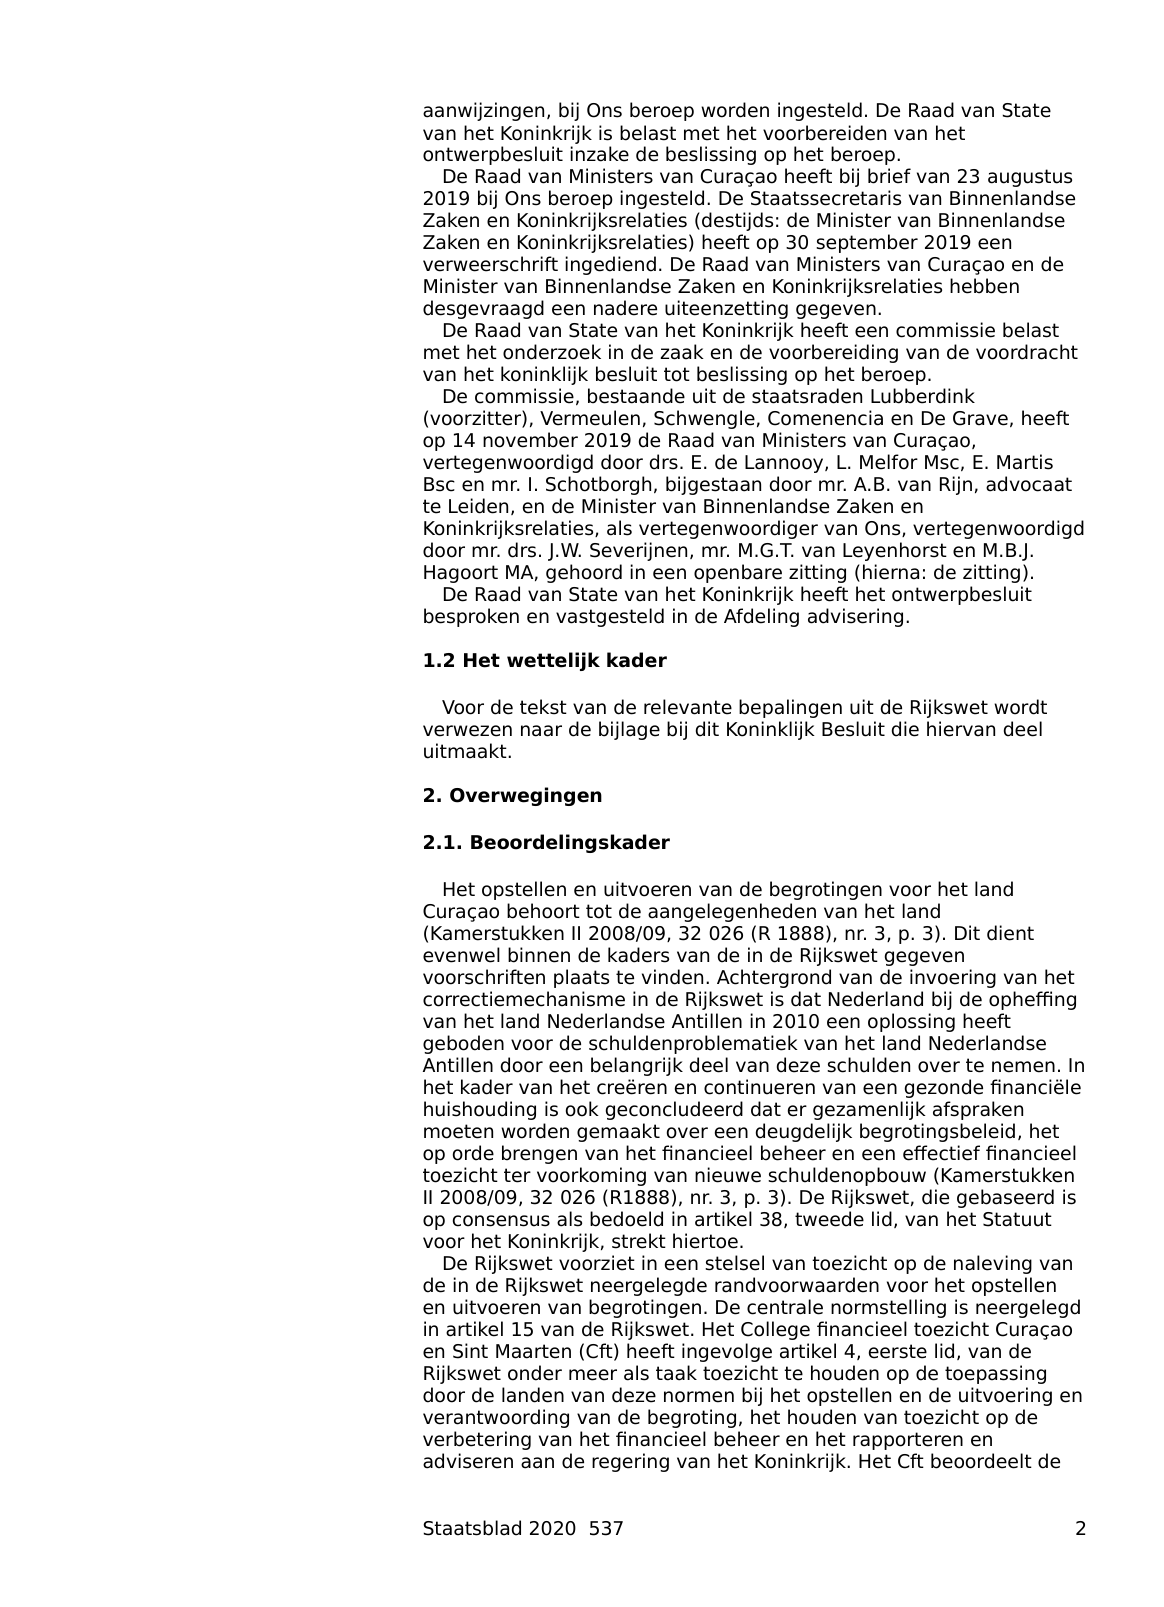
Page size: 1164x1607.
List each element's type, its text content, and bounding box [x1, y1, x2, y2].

subtitle 2. Overwegingen [422, 785, 1087, 807]
text De Raad van State van het Koninkrijk heeft een commissie belast met het onderzoek in de zaak en de voorbereiding van de voordracht van het koninklijk besluit tot beslissing op het beroep. [422, 320, 1087, 386]
text De Raad van State van het Koninkrijk heeft het ontwerpbesluit besproken en vastgesteld in de Afdeling advisering. [422, 584, 1087, 628]
text De commissie, bestaande uit de staatsraden Lubberdink (voorzitter), Vermeulen, Schwengle, Comenencia en De Grave, heeft op 14 november 2019 de Raad van Ministers van Curaçao, vertegenwoordigd door drs. E. de Lannooy, L. Melfor Msc, E. Martis Bsc en mr. I. Schotborgh, bijgestaan door mr. A.B. van Rijn, advocaat te Leiden, en de Minister van Binnenlandse Zaken en Koninkrijksrelaties, als vertegenwoordiger van Ons, vertegenwoordigd door mr. drs. J.W. Severijnen, mr. M.G.T. van Leyenhorst en M.B.J. Hagoort MA, gehoord in een openbare zitting (hierna: de zitting). [422, 386, 1087, 584]
subtitle 1.2 Het wettelijk kader [422, 650, 1087, 672]
text De Raad van Ministers van Curaçao heeft bij brief van 23 augustus 2019 bij Ons beroep ingesteld. De Staatssecretaris van Binnenlandse Zaken en Koninkrijksrelaties (destijds: de Minister van Binnenlandse Zaken en Koninkrijksrelaties) heeft op 30 september 2019 een verweerschrift ingediend. De Raad van Ministers van Curaçao en de Minister van Binnenlandse Zaken en Koninkrijksrelaties hebben desgevraagd een nadere uiteenzetting gegeven. [422, 166, 1087, 320]
text De Rijkswet voorziet in een stelsel van toezicht op de naleving van de in de Rijkswet neergelegde randvoorwaarden voor het opstellen en uitvoeren van begrotingen. De centrale normstelling is neergelegd in artikel 15 van de Rijkswet. Het College financieel toezicht Curaçao en Sint Maarten (Cft) heeft ingevolge artikel 4, eerste lid, van de Rijkswet onder meer als taak toezicht te houden op de toepassing door de landen van deze normen bij het opstellen en de uitvoering en verantwoording van de begroting, het houden van toezicht op de verbetering van het financieel beheer en het rapporteren en adviseren aan de regering van het Koninkrijk. Het Cft beoordeelt de [422, 1253, 1087, 1473]
text Het opstellen en uitvoeren van de begrotingen voor het land Curaçao behoort tot de aangelegenheden van het land (Kamerstukken II 2008/09, 32 026 (R 1888), nr. 3, p. 3). Dit dient evenwel binnen de kaders van de in de Rijkswet gegeven voorschriften plaats te vinden. Achtergrond van de invoering van het correctiemechanisme in de Rijkswet is dat Nederland bij de opheffing van het land Nederlandse Antillen in 2010 een oplossing heeft geboden voor de schuldenproblematiek van het land Nederlandse Antillen door een belangrijk deel van deze schulden over te nemen. In het kader van het creëren en continueren van een gezonde financiële huishouding is ook geconcludeerd dat er gezamenlijk afspraken moeten worden gemaakt over een deugdelijk begrotingsbeleid, het op orde brengen van het financieel beheer en een effectief financieel toezicht ter voorkoming van nieuwe schuldenopbouw (Kamerstukken II 2008/09, 32 026 (R1888), nr. 3, p. 3). De Rijkswet, die gebaseerd is op consensus als bedoeld in artikel 38, tweede lid, van het Statuut voor het Koninkrijk, strekt hiertoe. [422, 879, 1087, 1253]
subtitle 2.1. Beoordelingskader [422, 832, 1087, 854]
text Voor de tekst van de relevante bepalingen uit de Rijkswet wordt verwezen naar de bijlage bij dit Koninklijk Besluit die hiervan deel uitmaakt. [422, 697, 1087, 763]
text aanwijzingen, bij Ons beroep worden ingesteld. De Raad van State van het Koninkrijk is belast met het voorbereiden van het ontwerpbesluit inzake de beslissing op het beroep. [422, 100, 1087, 166]
